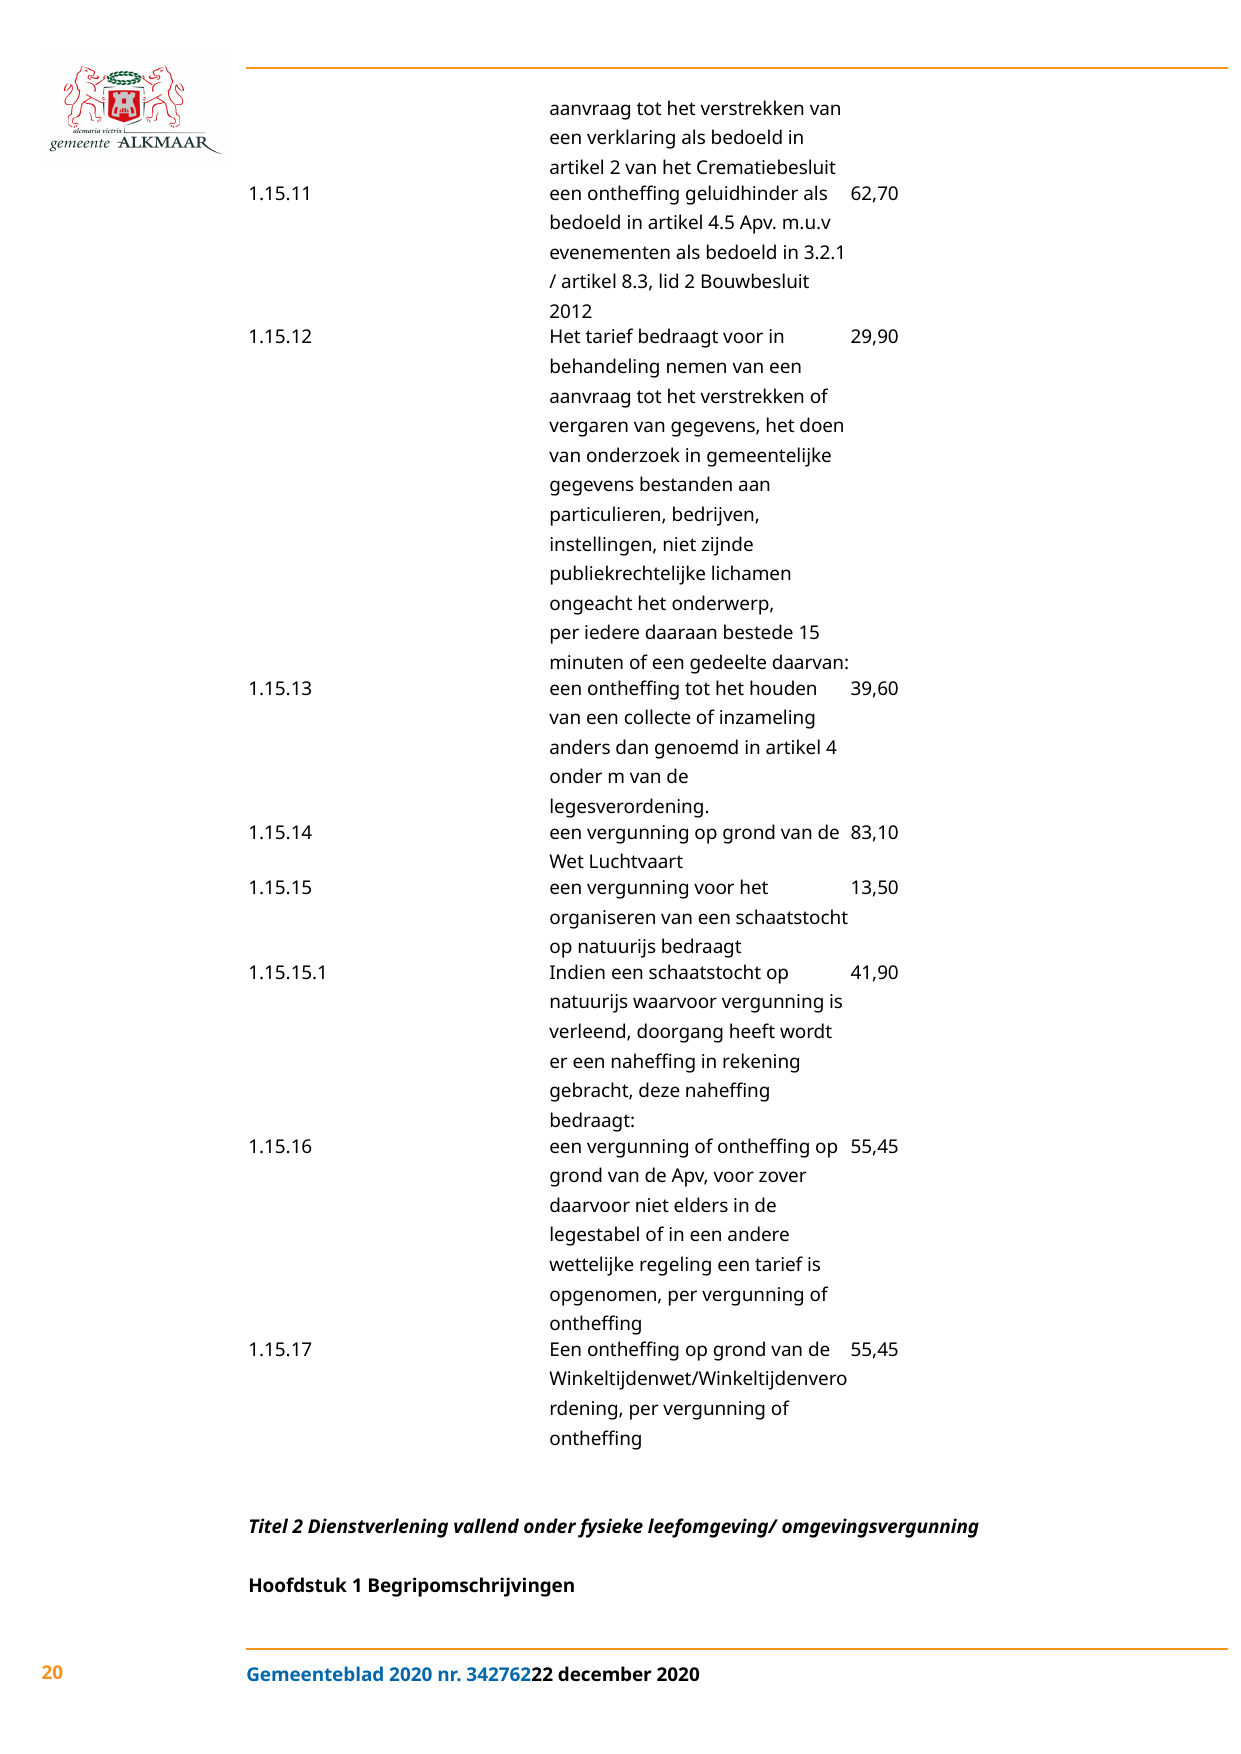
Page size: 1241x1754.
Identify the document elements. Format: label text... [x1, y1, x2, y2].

table_cell een vergunning of ontheffing op grond van de Apv, voor zover daarvoor niet elders in de legestabel of in een andere wettelijke regeling een tarief is opgenomen, per vergunning of ontheffing [549, 1133, 850, 1336]
table_cell 1.15.14 [248, 819, 549, 874]
table_cell 1.15.12 [248, 324, 549, 675]
table_cell 55,45 [850, 1133, 1152, 1336]
table_cell 29,90 [850, 324, 1152, 675]
table_cell 1.15.17 [248, 1336, 549, 1451]
table_cell 1.15.11 [248, 180, 549, 324]
table_cell 62,70 [850, 180, 1152, 324]
table_cell 1.15.15.1 [248, 959, 549, 1133]
table_cell 39,60 [850, 675, 1152, 819]
table_cell 1.15.13 [248, 675, 549, 819]
table_cell 55,45 [850, 1336, 1152, 1451]
table_cell Indien een schaatstocht op natuurijs waarvoor vergunning is verleend, doorgang heeft wordt er een naheffing in rekening gebracht, deze naheffing bedraagt: [549, 959, 850, 1133]
table_cell Het tarief bedraagt voor in behandeling nemen van een aanvraag tot het verstrekken of vergaren van gegevens, het doen van onderzoek in gemeentelijke gegevens bestanden aan particulieren, bedrijven, instellingen, niet zijnde publiekrechtelijke lichamen ongeacht het onderwerp, per iedere daaraan bestede 15 minuten of een gedeelte daarvan: [549, 324, 850, 675]
table_cell [248, 95, 549, 180]
table_cell 1.15.15 [248, 874, 549, 959]
table_cell een vergunning op grond van de Wet Luchtvaart [549, 819, 850, 874]
text Hoofdstuk 1 Begripomschrijvingen [248, 1572, 1152, 1598]
table_cell een vergunning voor het organiseren van een schaatstocht op natuurijs bedraagt [549, 874, 850, 959]
table_cell 41,90 [850, 959, 1152, 1133]
table_cell een ontheffing tot het houden van een collecte of inzameling anders dan genoemd in artikel 4 onder m van de legesverordening. [549, 675, 850, 819]
table_cell [850, 95, 1152, 180]
table_cell 83,10 [850, 819, 1152, 874]
table_cell Een ontheffing op grond van de Winkeltijdenwet/Winkeltijdenverordening, per vergunning of ontheffing [549, 1336, 850, 1451]
table_cell aanvraag tot het verstrekken van een verklaring als bedoeld in artikel 2 van het Crematiebesluit [549, 95, 850, 180]
table_cell 13,50 [850, 874, 1152, 959]
table_cell een ontheffing geluidhinder als bedoeld in artikel 4.5 Apv. m.u.v evenementen als bedoeld in 3.2.1 / artikel 8.3, lid 2 Bouwbesluit 2012 [549, 180, 850, 324]
picture [41, 47, 231, 172]
table_cell 1.15.16 [248, 1133, 549, 1336]
text Titel 2 Dienstverlening vallend onder fysieke leefomgeving/ omgevingsvergunning [248, 1513, 1152, 1539]
